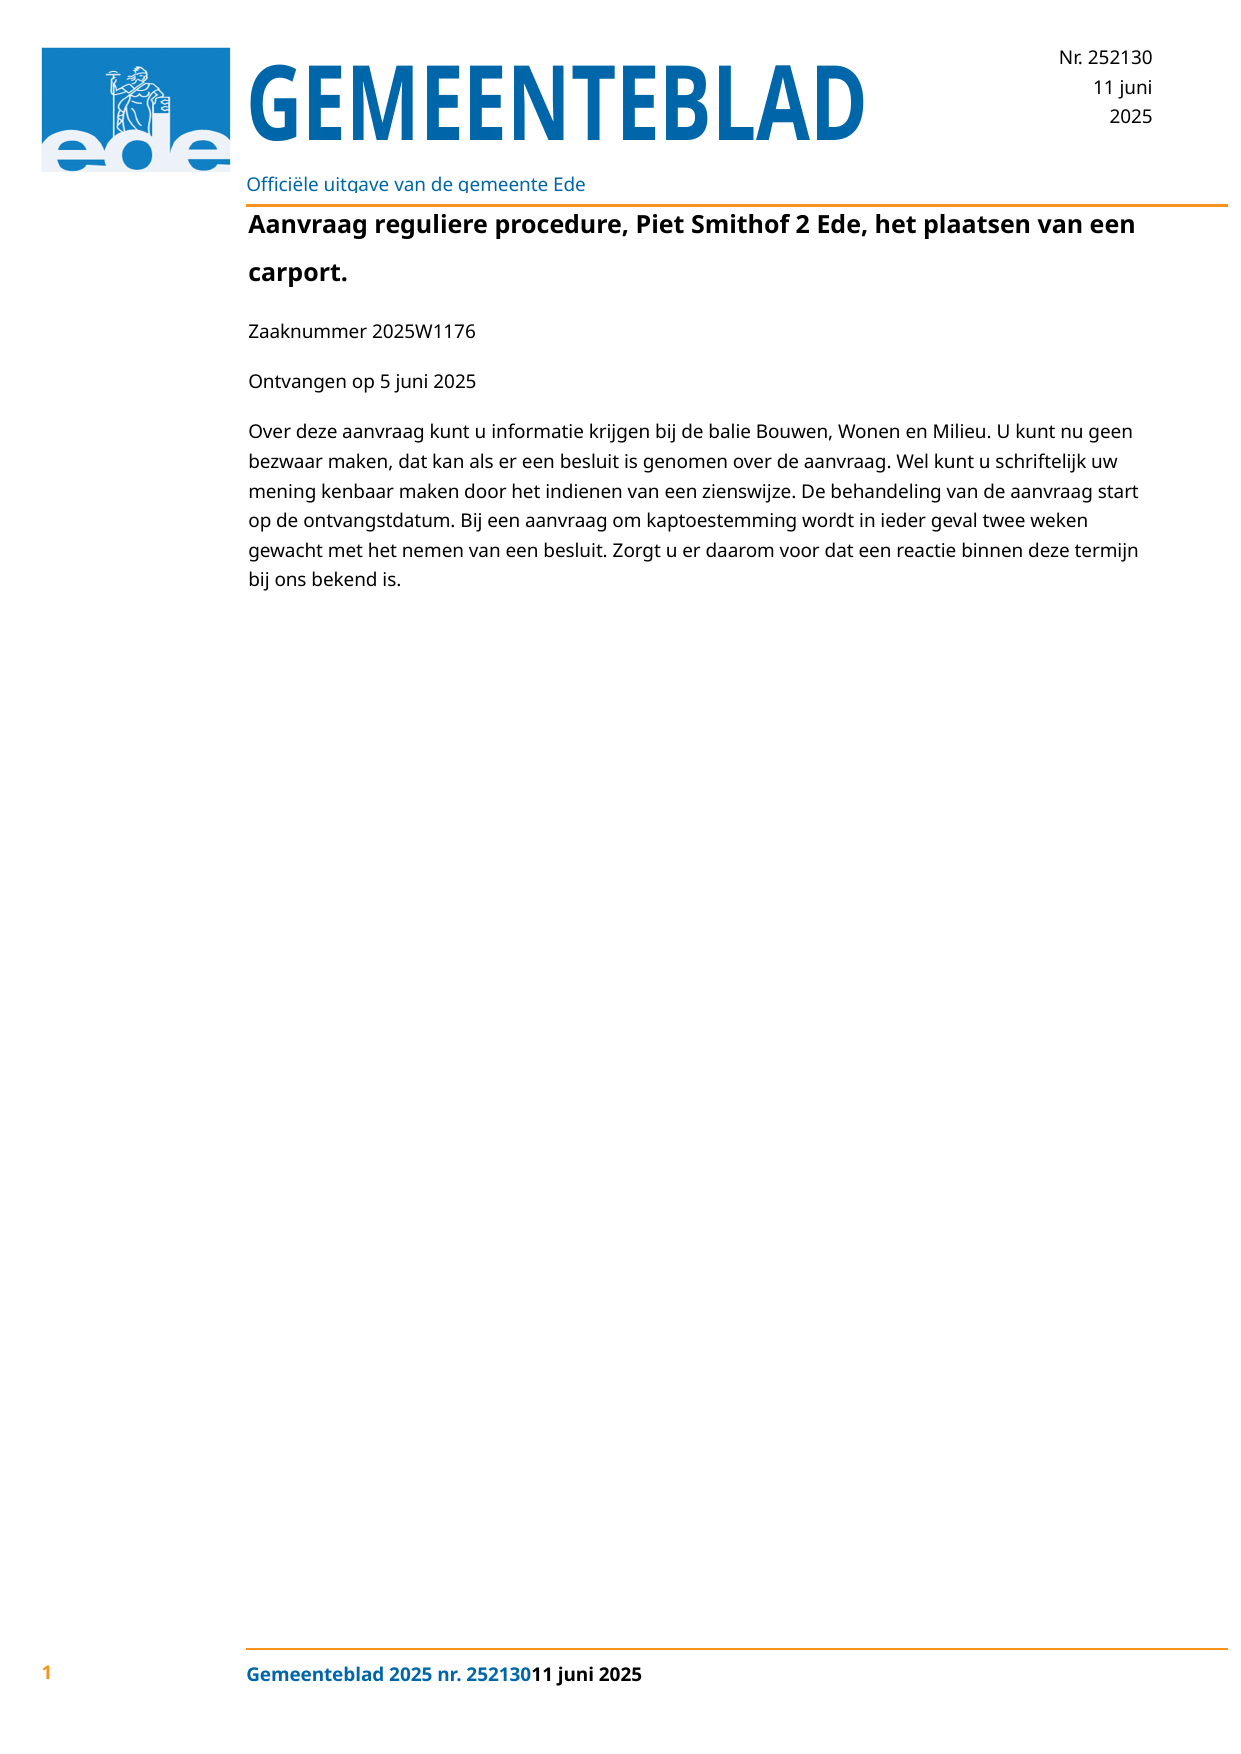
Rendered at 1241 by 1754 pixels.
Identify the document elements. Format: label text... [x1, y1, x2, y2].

text Ontvangen op 5 juni 2025 [248, 368, 1152, 394]
text Zaaknummer 2025W1176 [248, 318, 1152, 344]
text Aanvraag reguliere procedure, Piet Smithof 2 Ede, het plaatsen van een carport. [248, 207, 1152, 288]
text Over deze aanvraag kunt u informatie krijgen bij de balie Bouwen, Wonen en Milieu. U kunt nu geen bezwaar maken, dat kan als er een besluit is genomen over de aanvraag. Wel kunt u schriftelijk uw mening kenbaar maken door het indienen van een zienswijze. De behandeling van de aanvraag start op de ontvangstdatum. Bij een aanvraag om kaptoestemming wordt in ieder geval twee weken gewacht met het nemen van een besluit. Zorgt u er daarom voor dat een reactie binnen deze termijn bij ons bekend is. [248, 419, 1152, 592]
picture [41, 47, 231, 172]
